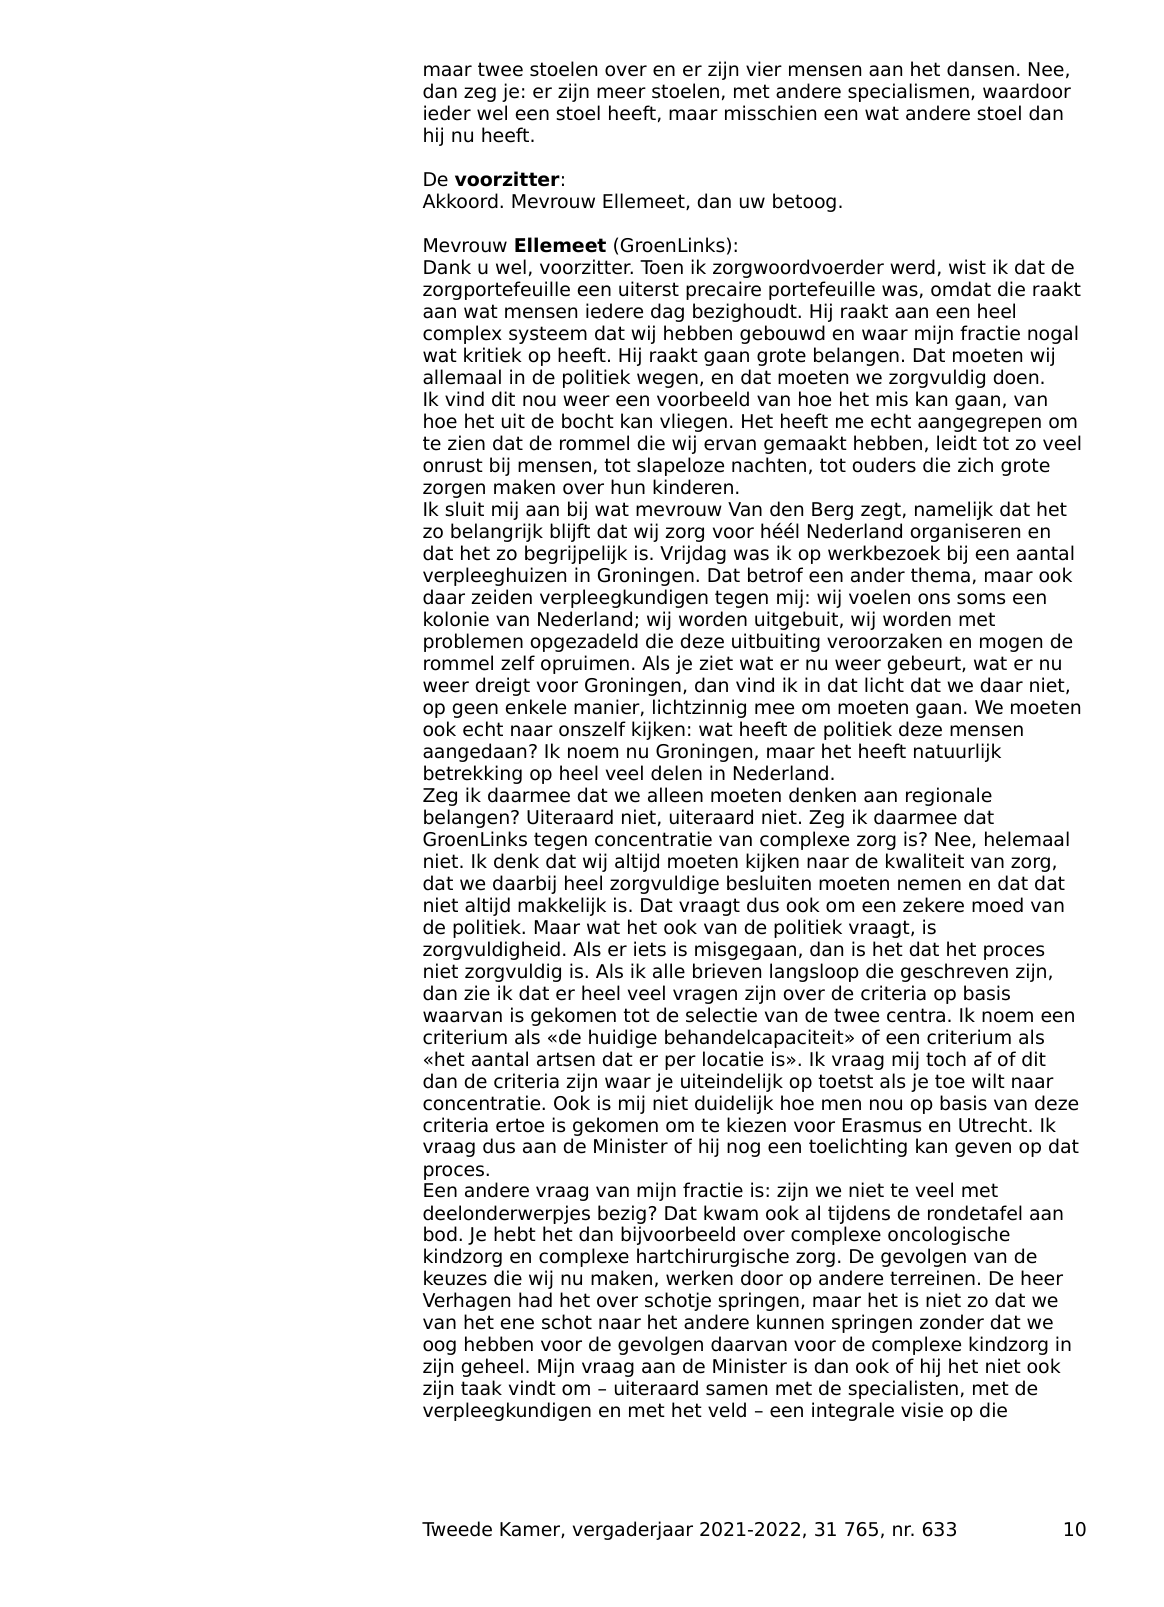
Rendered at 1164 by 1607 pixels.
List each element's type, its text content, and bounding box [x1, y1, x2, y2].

text Ik vind dit nou weer een voorbeeld van hoe het mis kan gaan, van hoe het uit de bocht kan vliegen. Het heeft me echt aangegrepen om te zien dat de rommel die wij ervan gemaakt hebben, leidt tot zo veel onrust bij mensen, tot slapeloze nachten, tot ouders die zich grote zorgen maken over hun kinderen. [422, 389, 1087, 499]
text Mevrouw Ellemeet (GroenLinks): [422, 235, 1087, 257]
text Akkoord. Mevrouw Ellemeet, dan uw betoog. [422, 191, 1087, 213]
text maar twee stoelen over en er zijn vier mensen aan het dansen. Nee, dan zeg je: er zijn meer stoelen, met andere specialismen, waardoor ieder wel een stoel heeft, maar misschien een wat andere stoel dan hij nu heeft. [422, 59, 1087, 147]
text Ik sluit mij aan bij wat mevrouw Van den Berg zegt, namelijk dat het zo belangrijk blijft dat wij zorg voor héél Nederland organiseren en dat het zo begrijpelijk is. Vrijdag was ik op werkbezoek bij een aantal verpleeghuizen in Groningen. Dat betrof een ander thema, maar ook daar zeiden verpleegkundigen tegen mij: wij voelen ons soms een kolonie van Nederland; wij worden uitgebuit, wij worden met problemen opgezadeld die deze uitbuiting veroorzaken en mogen de rommel zelf opruimen. Als je ziet wat er nu weer gebeurt, wat er nu weer dreigt voor Groningen, dan vind ik in dat licht dat we daar niet, op geen enkele manier, lichtzinnig mee om moeten gaan. We moeten ook echt naar onszelf kijken: wat heeft de politiek deze mensen aangedaan? Ik noem nu Groningen, maar het heeft natuurlijk betrekking op heel veel delen in Nederland. [422, 499, 1087, 785]
text Een andere vraag van mijn fractie is: zijn we niet te veel met deelonderwerpjes bezig? Dat kwam ook al tijdens de rondetafel aan bod. Je hebt het dan bijvoorbeeld over complexe oncologische kindzorg en complexe hartchirurgische zorg. De gevolgen van de keuzes die wij nu maken, werken door op andere terreinen. De heer Verhagen had het over schotje springen, maar het is niet zo dat we van het ene schot naar het andere kunnen springen zonder dat we oog hebben voor de gevolgen daarvan voor de complexe kindzorg in zijn geheel. Mijn vraag aan de Minister is dan ook of hij het niet ook zijn taak vindt om – uiteraard samen met de specialisten, met de verpleegkundigen en met het veld – een integrale visie op die [422, 1180, 1087, 1422]
text Dank u wel, voorzitter. Toen ik zorgwoordvoerder werd, wist ik dat de zorgportefeuille een uiterst precaire portefeuille was, omdat die raakt aan wat mensen iedere dag bezighoudt. Hij raakt aan een heel complex systeem dat wij hebben gebouwd en waar mijn fractie nogal wat kritiek op heeft. Hij raakt gaan grote belangen. Dat moeten wij allemaal in de politiek wegen, en dat moeten we zorgvuldig doen. [422, 257, 1087, 389]
text De voorzitter: [422, 169, 1087, 191]
text Zeg ik daarmee dat we alleen moeten denken aan regionale belangen? Uiteraard niet, uiteraard niet. Zeg ik daarmee dat GroenLinks tegen concentratie van complexe zorg is? Nee, helemaal niet. Ik denk dat wij altijd moeten kijken naar de kwaliteit van zorg, dat we daarbij heel zorgvuldige besluiten moeten nemen en dat dat niet altijd makkelijk is. Dat vraagt dus ook om een zekere moed van de politiek. Maar wat het ook van de politiek vraagt, is zorgvuldigheid. Als er iets is misgegaan, dan is het dat het proces niet zorgvuldig is. Als ik alle brieven langsloop die geschreven zijn, dan zie ik dat er heel veel vragen zijn over de criteria op basis waarvan is gekomen tot de selectie van de twee centra. Ik noem een criterium als «de huidige behandelcapaciteit» of een criterium als «het aantal artsen dat er per locatie is». Ik vraag mij toch af of dit dan de criteria zijn waar je uiteindelijk op toetst als je toe wilt naar concentratie. Ook is mij niet duidelijk hoe men nou op basis van deze criteria ertoe is gekomen om te kiezen voor Erasmus en Utrecht. Ik vraag dus aan de Minister of hij nog een toelichting kan geven op dat proces. [422, 785, 1087, 1180]
